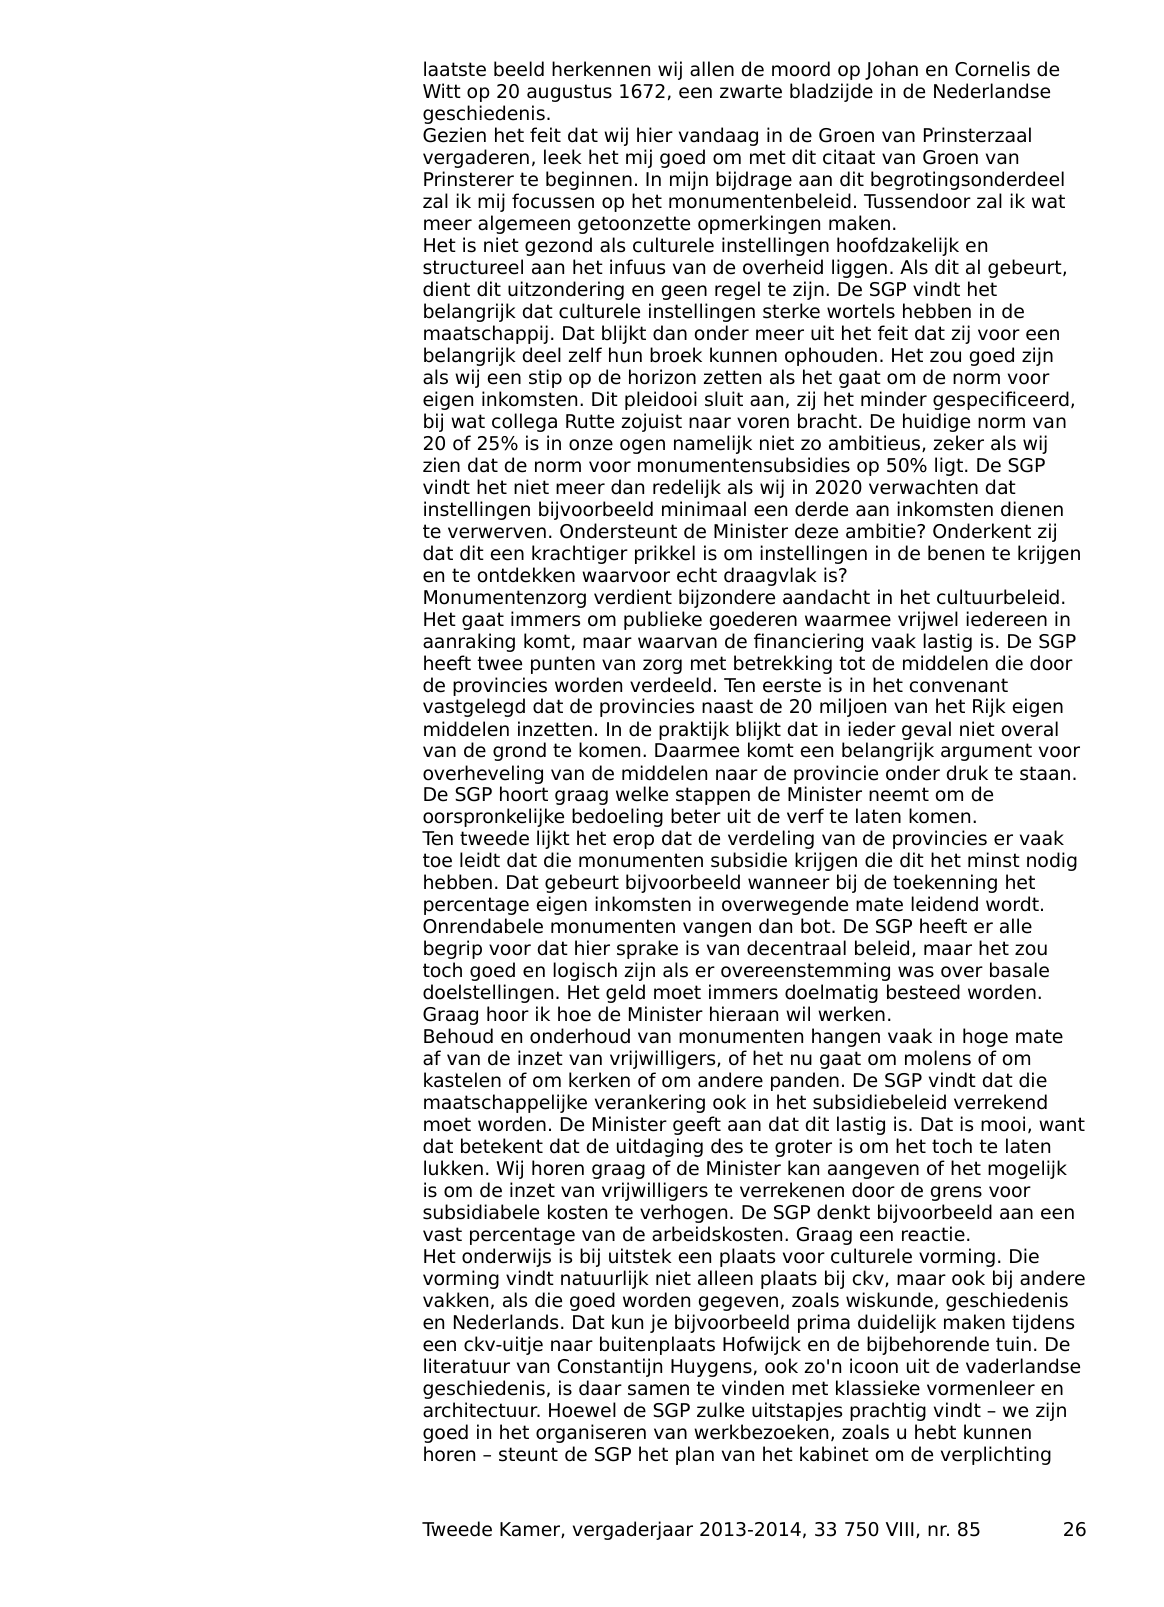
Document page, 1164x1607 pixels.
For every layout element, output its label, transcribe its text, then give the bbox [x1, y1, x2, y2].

text laatste beeld herkennen wij allen de moord op Johan en Cornelis de Witt op 20 augustus 1672, een zwarte bladzijde in de Nederlandse geschiedenis. [422, 59, 1087, 125]
text Ten tweede lijkt het erop dat de verdeling van de provincies er vaak toe leidt dat die monumenten subsidie krijgen die dit het minst nodig hebben. Dat gebeurt bijvoorbeeld wanneer bij de toekenning het percentage eigen inkomsten in overwegende mate leidend wordt. Onrendabele monumenten vangen dan bot. De SGP heeft er alle begrip voor dat hier sprake is van decentraal beleid, maar het zou toch goed en logisch zijn als er overeenstemming was over basale doelstellingen. Het geld moet immers doelmatig besteed worden. Graag hoor ik hoe de Minister hieraan wil werken. [422, 828, 1087, 1026]
text Behoud en onderhoud van monumenten hangen vaak in hoge mate af van de inzet van vrijwilligers, of het nu gaat om molens of om kastelen of om kerken of om andere panden. De SGP vindt dat die maatschappelijke verankering ook in het subsidiebeleid verrekend moet worden. De Minister geeft aan dat dit lastig is. Dat is mooi, want dat betekent dat de uitdaging des te groter is om het toch te laten lukken. Wij horen graag of de Minister kan aangeven of het mogelijk is om de inzet van vrijwilligers te verrekenen door de grens voor subsidiabele kosten te verhogen. De SGP denkt bijvoorbeeld aan een vast percentage van de arbeidskosten. Graag een reactie. [422, 1026, 1087, 1246]
text Het onderwijs is bij uitstek een plaats voor culturele vorming. Die vorming vindt natuurlijk niet alleen plaats bij ckv, maar ook bij andere vakken, als die goed worden gegeven, zoals wiskunde, geschiedenis en Nederlands. Dat kun je bijvoorbeeld prima duidelijk maken tijdens een ckv-uitje naar buitenplaats Hofwijck en de bijbehorende tuin. De literatuur van Constantijn Huygens, ook zo'n icoon uit de vaderlandse geschiedenis, is daar samen te vinden met klassieke vormenleer en architectuur. Hoewel de SGP zulke uitstapjes prachtig vindt – we zijn goed in het organiseren van werkbezoeken, zoals u hebt kunnen horen – steunt de SGP het plan van het kabinet om de verplichting [422, 1246, 1087, 1466]
text Het is niet gezond als culturele instellingen hoofdzakelijk en structureel aan het infuus van de overheid liggen. Als dit al gebeurt, dient dit uitzondering en geen regel te zijn. De SGP vindt het belangrijk dat culturele instellingen sterke wortels hebben in de maatschappij. Dat blijkt dan onder meer uit het feit dat zij voor een belangrijk deel zelf hun broek kunnen ophouden. Het zou goed zijn als wij een stip op de horizon zetten als het gaat om de norm voor eigen inkomsten. Dit pleidooi sluit aan, zij het minder gespecificeerd, bij wat collega Rutte zojuist naar voren bracht. De huidige norm van 20 of 25% is in onze ogen namelijk niet zo ambitieus, zeker als wij zien dat de norm voor monumentensubsidies op 50% ligt. De SGP vindt het niet meer dan redelijk als wij in 2020 verwachten dat instellingen bijvoorbeeld minimaal een derde aan inkomsten dienen te verwerven. Ondersteunt de Minister deze ambitie? Onderkent zij dat dit een krachtiger prikkel is om instellingen in de benen te krijgen en te ontdekken waarvoor echt draagvlak is? [422, 235, 1087, 587]
text Monumentenzorg verdient bijzondere aandacht in het cultuurbeleid. Het gaat immers om publieke goederen waarmee vrijwel iedereen in aanraking komt, maar waarvan de financiering vaak lastig is. De SGP heeft twee punten van zorg met betrekking tot de middelen die door de provincies worden verdeeld. Ten eerste is in het convenant vastgelegd dat de provincies naast de 20 miljoen van het Rijk eigen middelen inzetten. In de praktijk blijkt dat in ieder geval niet overal van de grond te komen. Daarmee komt een belangrijk argument voor overheveling van de middelen naar de provincie onder druk te staan. De SGP hoort graag welke stappen de Minister neemt om de oorspronkelijke bedoeling beter uit de verf te laten komen. [422, 587, 1087, 828]
text Gezien het feit dat wij hier vandaag in de Groen van Prinsterzaal vergaderen, leek het mij goed om met dit citaat van Groen van Prinsterer te beginnen. In mijn bijdrage aan dit begrotingsonderdeel zal ik mij focussen op het monumentenbeleid. Tussendoor zal ik wat meer algemeen getoonzette opmerkingen maken. [422, 125, 1087, 235]
